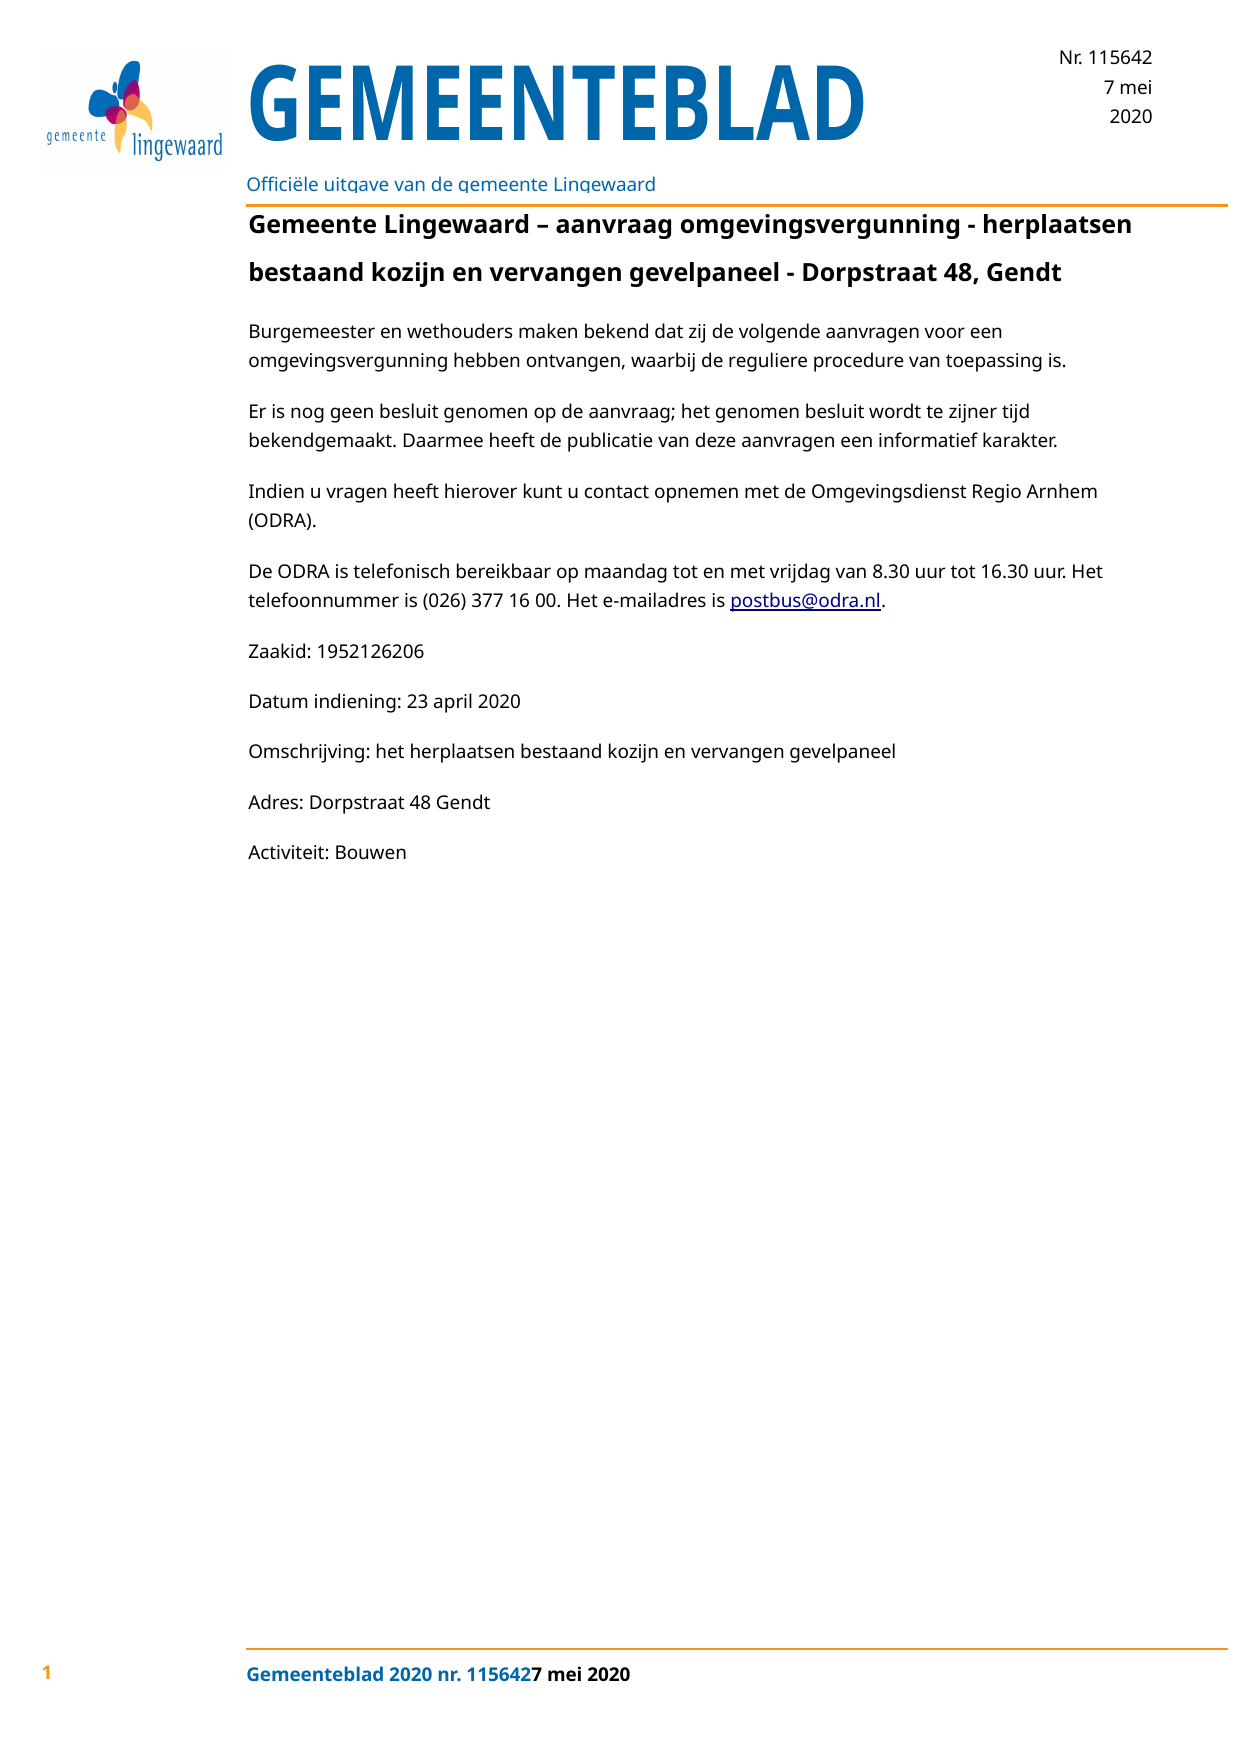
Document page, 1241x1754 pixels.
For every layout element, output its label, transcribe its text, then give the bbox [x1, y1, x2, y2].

picture [41, 47, 231, 172]
text Activiteit: Bouwen [248, 839, 1152, 865]
text Datum indiening: 23 april 2020 [248, 688, 1152, 714]
text Er is nog geen besluit genomen op de aanvraag; het genomen besluit wordt te zijner tijd bekendgemaakt. Daarmee heeft de publicatie van deze aanvragen een informatief karakter. [248, 398, 1152, 453]
text Indien u vragen heeft hierover kunt u contact opnemen met de Omgevingsdienst Regio Arnhem (ODRA). [248, 478, 1152, 533]
text De ODRA is telefonisch bereikbaar op maandag tot en met vrijdag van 8.30 uur tot 16.30 uur. Het telefoonnummer is (026) 377 16 00. Het e-mailadres is postbus@odra.nl. [248, 558, 1152, 613]
text Omschrijving: het herplaatsen bestaand kozijn en vervangen gevelpaneel [248, 739, 1152, 764]
text Adres: Dorpstraat 48 Gendt [248, 789, 1152, 815]
text Burgemeester en wethouders maken bekend dat zij de volgende aanvragen voor een omgevingsvergunning hebben ontvangen, waarbij de reguliere procedure van toepassing is. [248, 318, 1152, 373]
text Gemeente Lingewaard – aanvraag omgevingsvergunning - herplaatsen bestaand kozijn en vervangen gevelpaneel - Dorpstraat 48, Gendt [248, 207, 1152, 288]
text Zaakid: 1952126206 [248, 638, 1152, 664]
